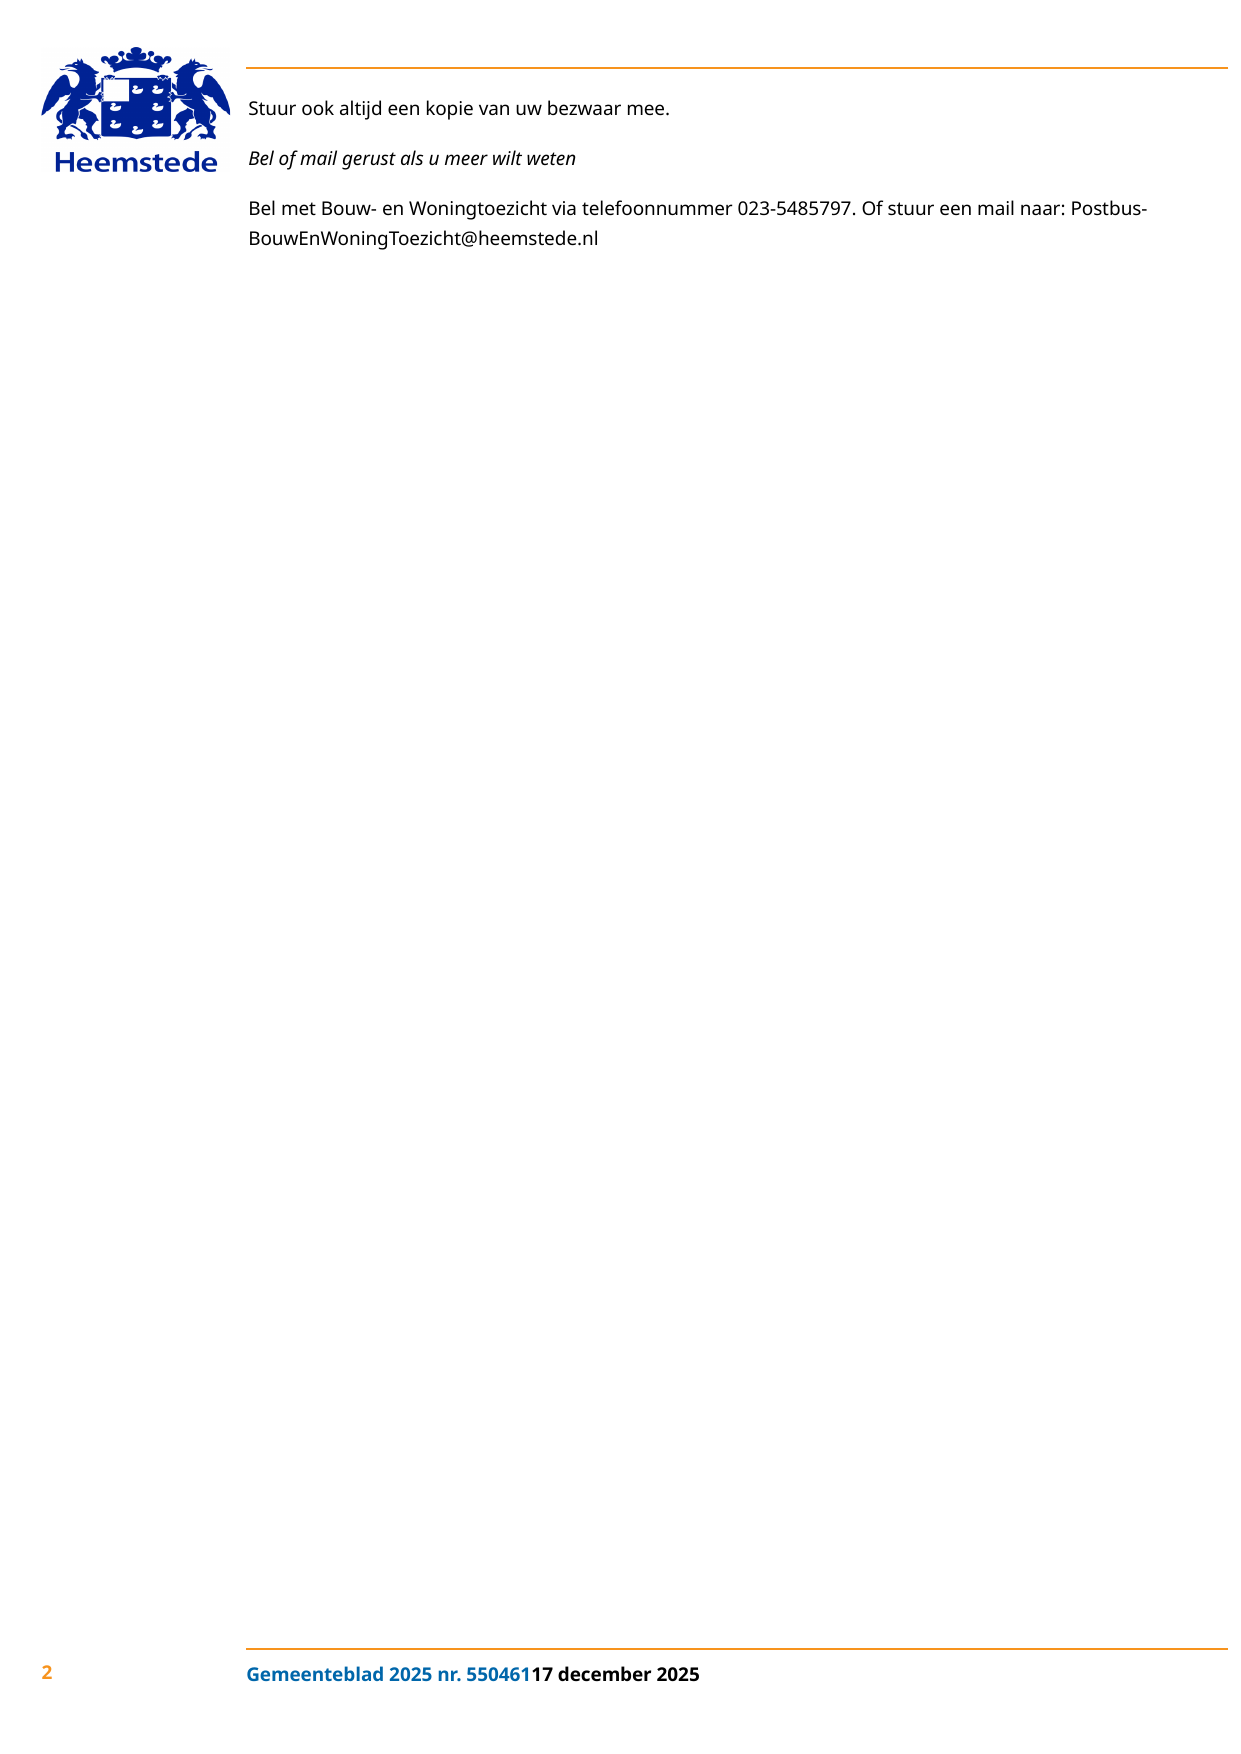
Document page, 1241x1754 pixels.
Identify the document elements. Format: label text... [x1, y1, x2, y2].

picture [41, 47, 231, 172]
text Stuur ook altijd een kopie van uw bezwaar mee. [248, 95, 1152, 121]
text Bel met Bouw- en Woningtoezicht via telefoonnummer 023-5485797. Of stuur een mail naar: Postbus-BouwEnWoningToezicht@heemstede.nl [248, 196, 1152, 251]
text Bel of mail gerust als u meer wilt weten [248, 145, 1152, 171]
